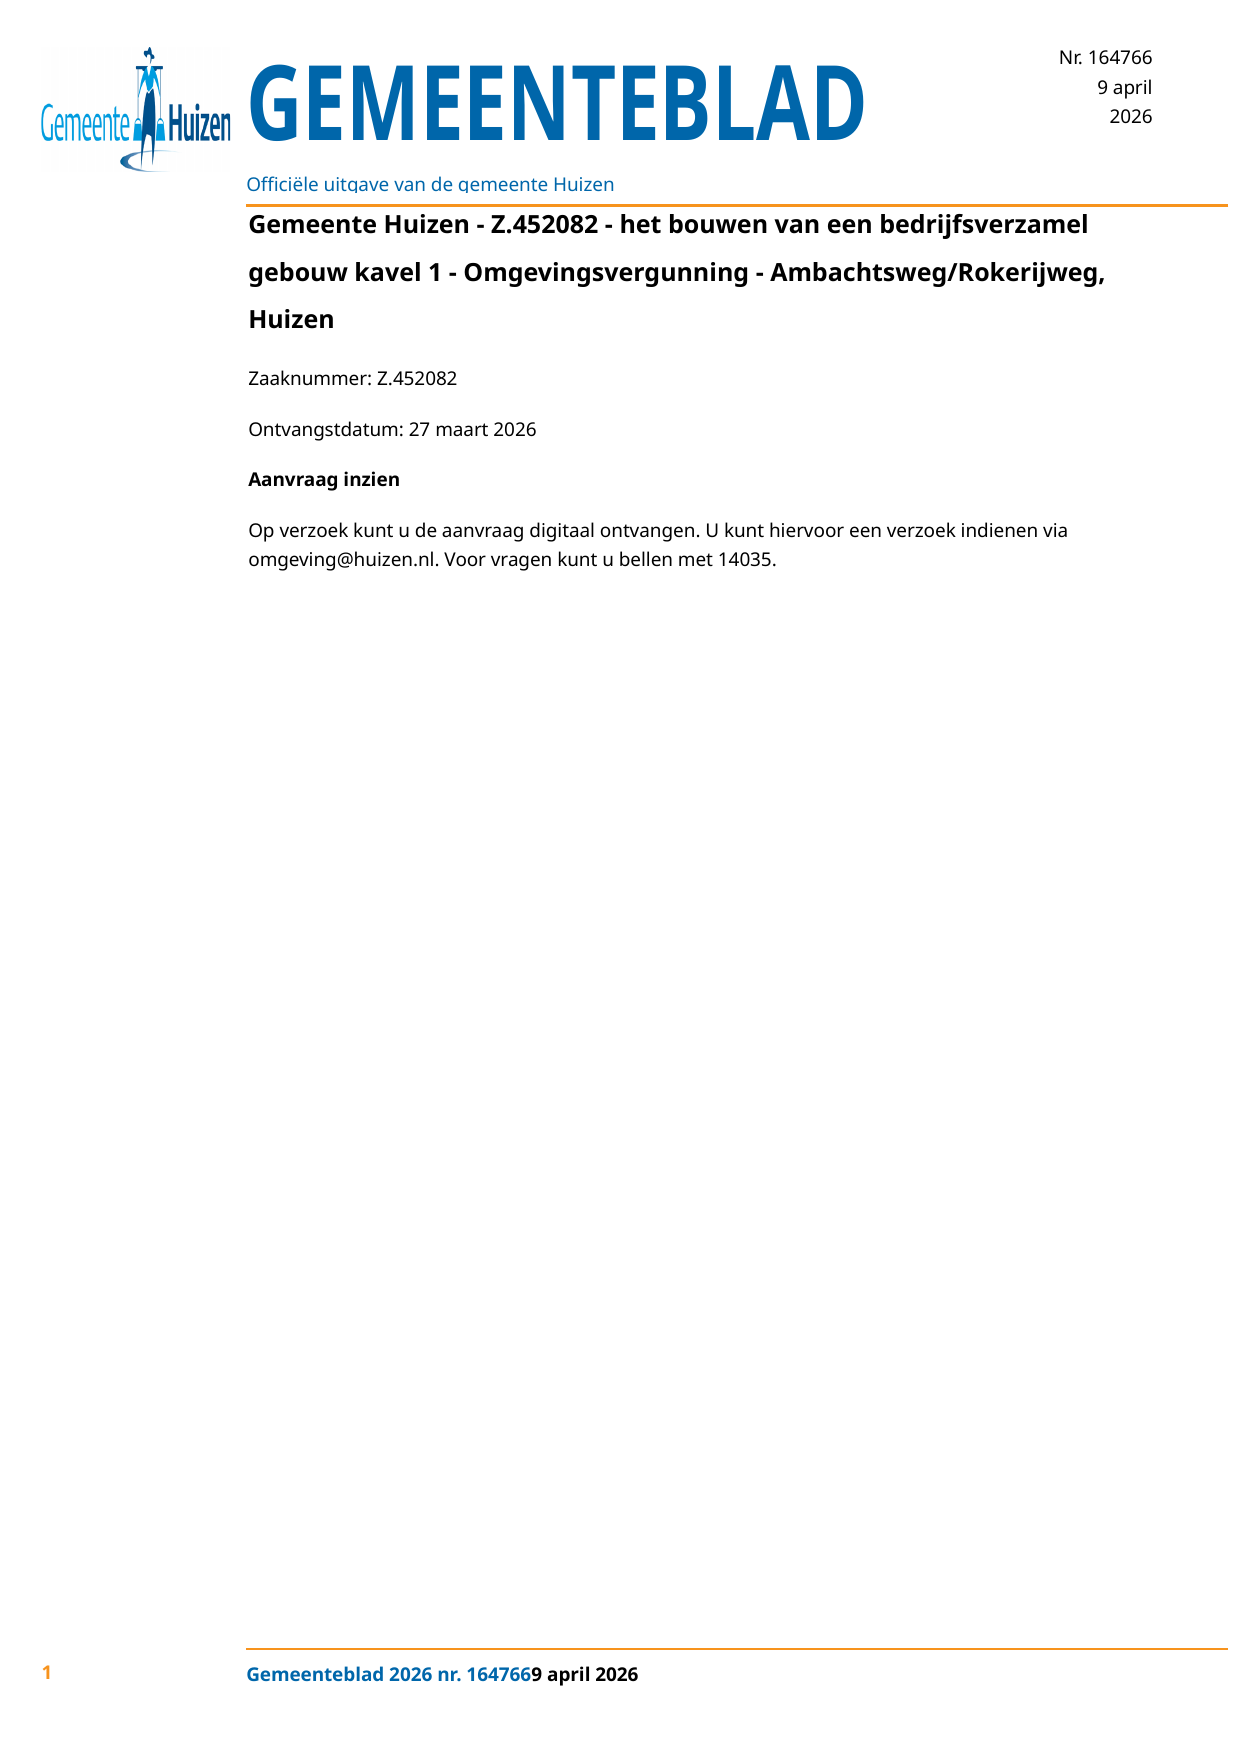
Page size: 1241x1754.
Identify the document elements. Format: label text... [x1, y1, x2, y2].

text Zaaknummer: Z.452082 [248, 366, 1152, 391]
text Aanvraag inzien [248, 466, 1152, 492]
text Op verzoek kunt u de aanvraag digitaal ontvangen. U kunt hiervoor een verzoek indienen via omgeving@huizen.nl. Voor vragen kunt u bellen met 14035. [248, 517, 1152, 572]
text Gemeente Huizen - Z.452082 - het bouwen van een bedrijfsverzamel gebouw kavel 1 - Omgevingsvergunning - Ambachtsweg/Rokerijweg, Huizen [248, 207, 1152, 336]
text Ontvangstdatum: 27 maart 2026 [248, 416, 1152, 442]
picture [41, 47, 231, 172]
